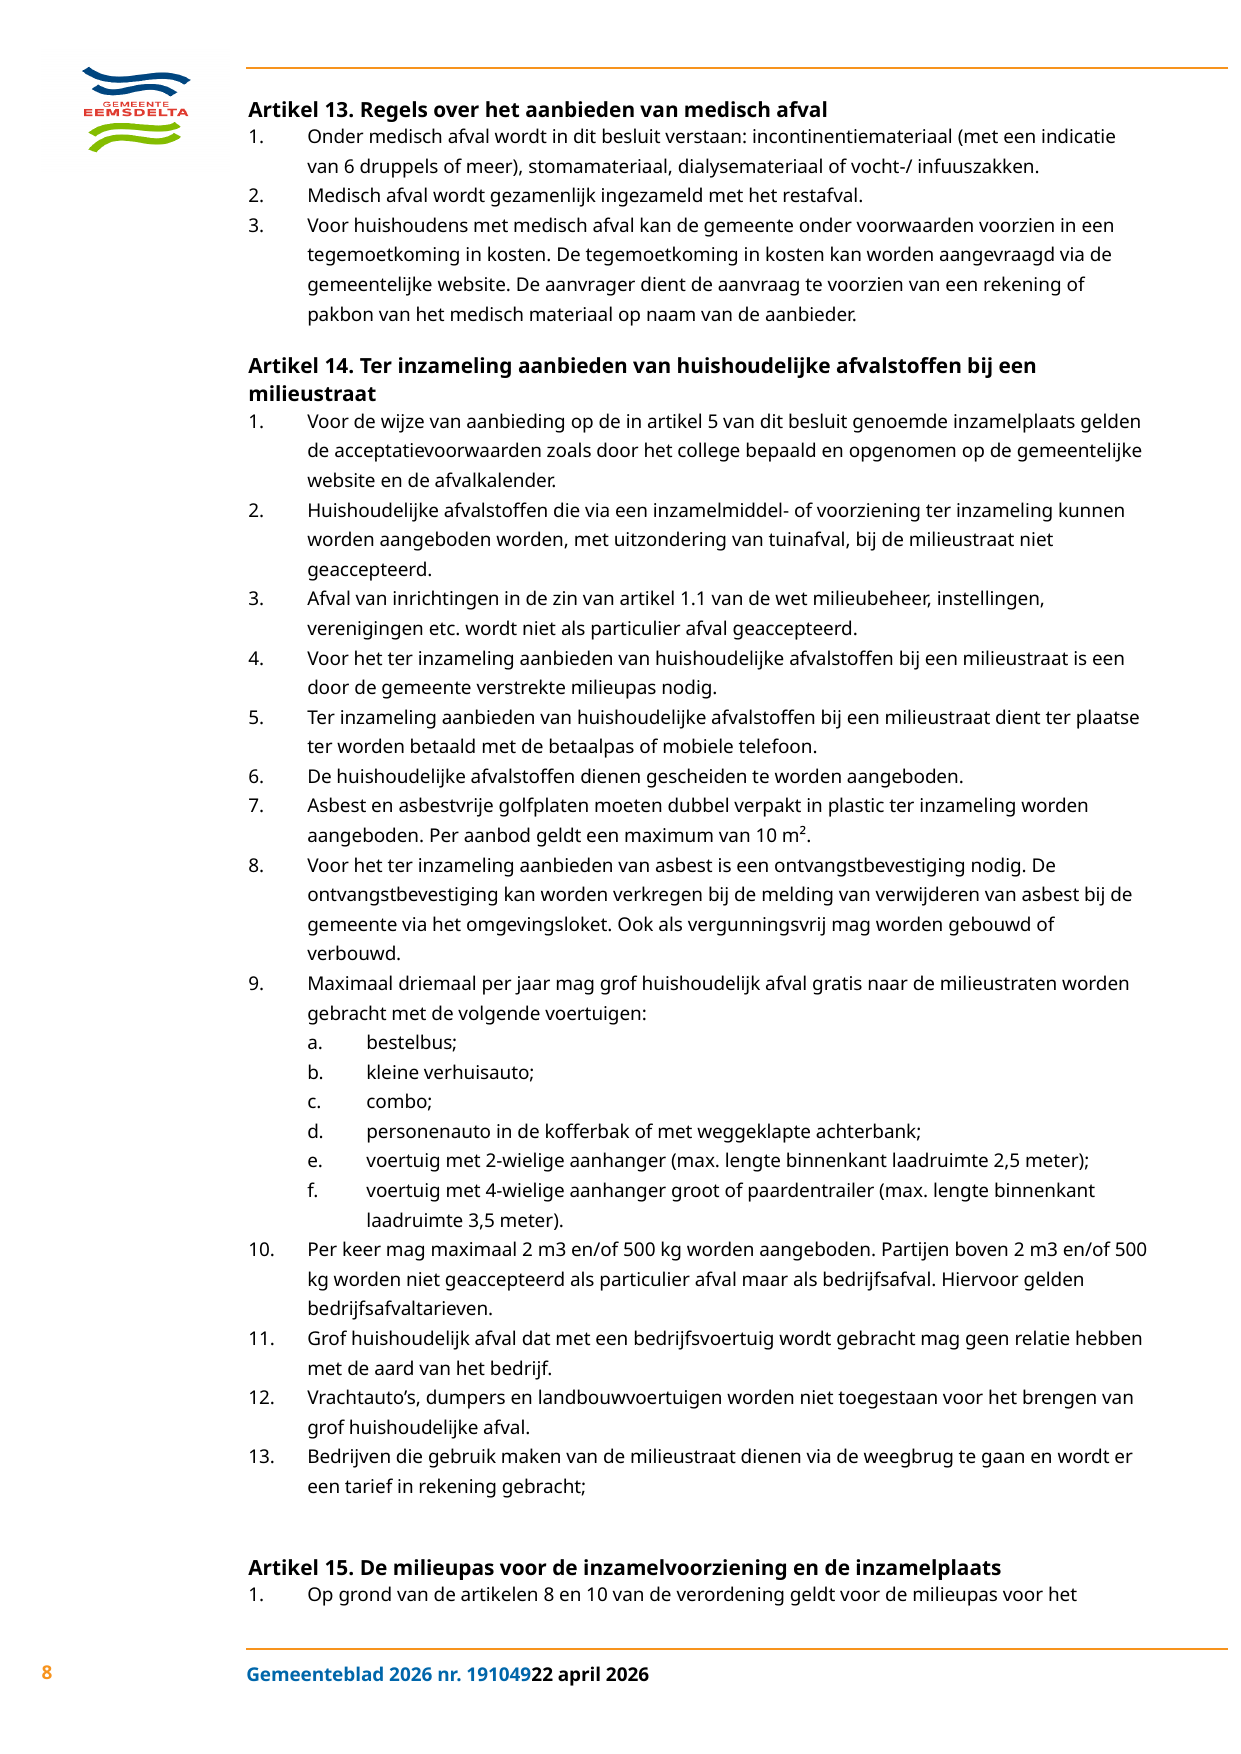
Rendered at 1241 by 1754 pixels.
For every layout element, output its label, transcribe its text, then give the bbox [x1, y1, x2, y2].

list bestelbus; [307, 1029, 1152, 1055]
list De huishoudelijke afvalstoffen dienen gescheiden te worden aangeboden. [248, 763, 1152, 789]
list personenauto in de kofferbak of met weggeklapte achterbank; [307, 1118, 1152, 1144]
list Op grond van de artikelen 8 en 10 van de verordening geldt voor de milieupas voor het [248, 1581, 1152, 1607]
list Ter inzameling aanbieden van huishoudelijke afvalstoffen bij een milieustraat dient ter plaatse ter worden betaald met de betaalpas of mobiele telefoon. [248, 704, 1152, 759]
list combo; [307, 1088, 1152, 1114]
list Asbest en asbestvrije golfplaten moeten dubbel verpakt in plastic ter inzameling worden aangeboden. Per aanbod geldt een maximum van 10 m². [248, 793, 1152, 848]
list voertuig met 2-wielige aanhanger (max. lengte binnenkant laadruimte 2,5 meter); [307, 1148, 1152, 1173]
list Vrachtauto’s, dumpers en landbouwvoertuigen worden niet toegestaan voor het brengen van grof huishoudelijke afval. [248, 1384, 1152, 1439]
list Voor de wijze van aanbieding op de in artikel 5 van dit besluit genoemde inzamelplaats gelden de acceptatievoorwaarden zoals door het college bepaald en opgenomen op de gemeentelijke website en de afvalkalender. [248, 408, 1152, 493]
text Artikel 13. Regels over het aanbieden van medisch afval [248, 95, 1152, 123]
list Voor huishoudens met medisch afval kan de gemeente onder voorwaarden voorzien in een tegemoetkoming in kosten. De tegemoetkoming in kosten kan worden aangevraagd via de gemeentelijke website. De aanvrager dient de aanvraag te voorzien van een rekening of pakbon van het medisch materiaal op naam van de aanbieder. [248, 212, 1152, 326]
list Bedrijven die gebruik maken van de milieustraat dienen via de weegbrug te gaan en wordt er een tarief in rekening gebracht; [248, 1443, 1152, 1499]
list kleine verhuisauto; [307, 1059, 1152, 1084]
list Onder medisch afval wordt in dit besluit verstaan: incontinentiemateriaal (met een indicatie van 6 druppels of meer), stomamateriaal, dialysemateriaal of vocht-/ infuuszakken. [248, 123, 1152, 178]
list Voor het ter inzameling aanbieden van huishoudelijke afvalstoffen bij een milieustraat is een door de gemeente verstrekte milieupas nodig. [248, 645, 1152, 700]
list Afval van inrichtingen in de zin van artikel 1.1 van de wet milieubeheer, instellingen, verenigingen etc. wordt niet als particulier afval geaccepteerd. [248, 586, 1152, 641]
picture [41, 47, 231, 172]
list Maximaal driemaal per jaar mag grof huishoudelijk afval gratis naar de milieustraten worden gebracht met de volgende voertuigen: [248, 970, 1152, 1025]
text Artikel 15. De milieupas voor de inzamelvoorziening en de inzamelplaats [248, 1553, 1152, 1581]
list voertuig met 4-wielige aanhanger groot of paardentrailer (max. lengte binnenkant laadruimte 3,5 meter). [307, 1177, 1152, 1232]
list Huishoudelijke afvalstoffen die via een inzamelmiddel- of voorziening ter inzameling kunnen worden aangeboden worden, met uitzondering van tuinafval, bij de milieustraat niet geaccepteerd. [248, 497, 1152, 582]
list Grof huishoudelijk afval dat met een bedrijfsvoertuig wordt gebracht mag geen relatie hebben met de aard van het bedrijf. [248, 1325, 1152, 1380]
text Artikel 14. Ter inzameling aanbieden van huishoudelijke afvalstoffen bij een milieustraat [248, 351, 1152, 408]
list Medisch afval wordt gezamenlijk ingezameld met het restafval. [248, 182, 1152, 208]
list Per keer mag maximaal 2 m3 en/of 500 kg worden aangeboden. Partijen boven 2 m3 en/of 500 kg worden niet geaccepteerd als particulier afval maar als bedrijfsafval. Hiervoor gelden bedrijfsafvaltarieven. [248, 1236, 1152, 1321]
list Voor het ter inzameling aanbieden van asbest is een ontvangstbevestiging nodig. De ontvangstbevestiging kan worden verkregen bij de melding van verwijderen van asbest bij de gemeente via het omgevingsloket. Ook als vergunningsvrij mag worden gebouwd of verbouwd. [248, 852, 1152, 966]
